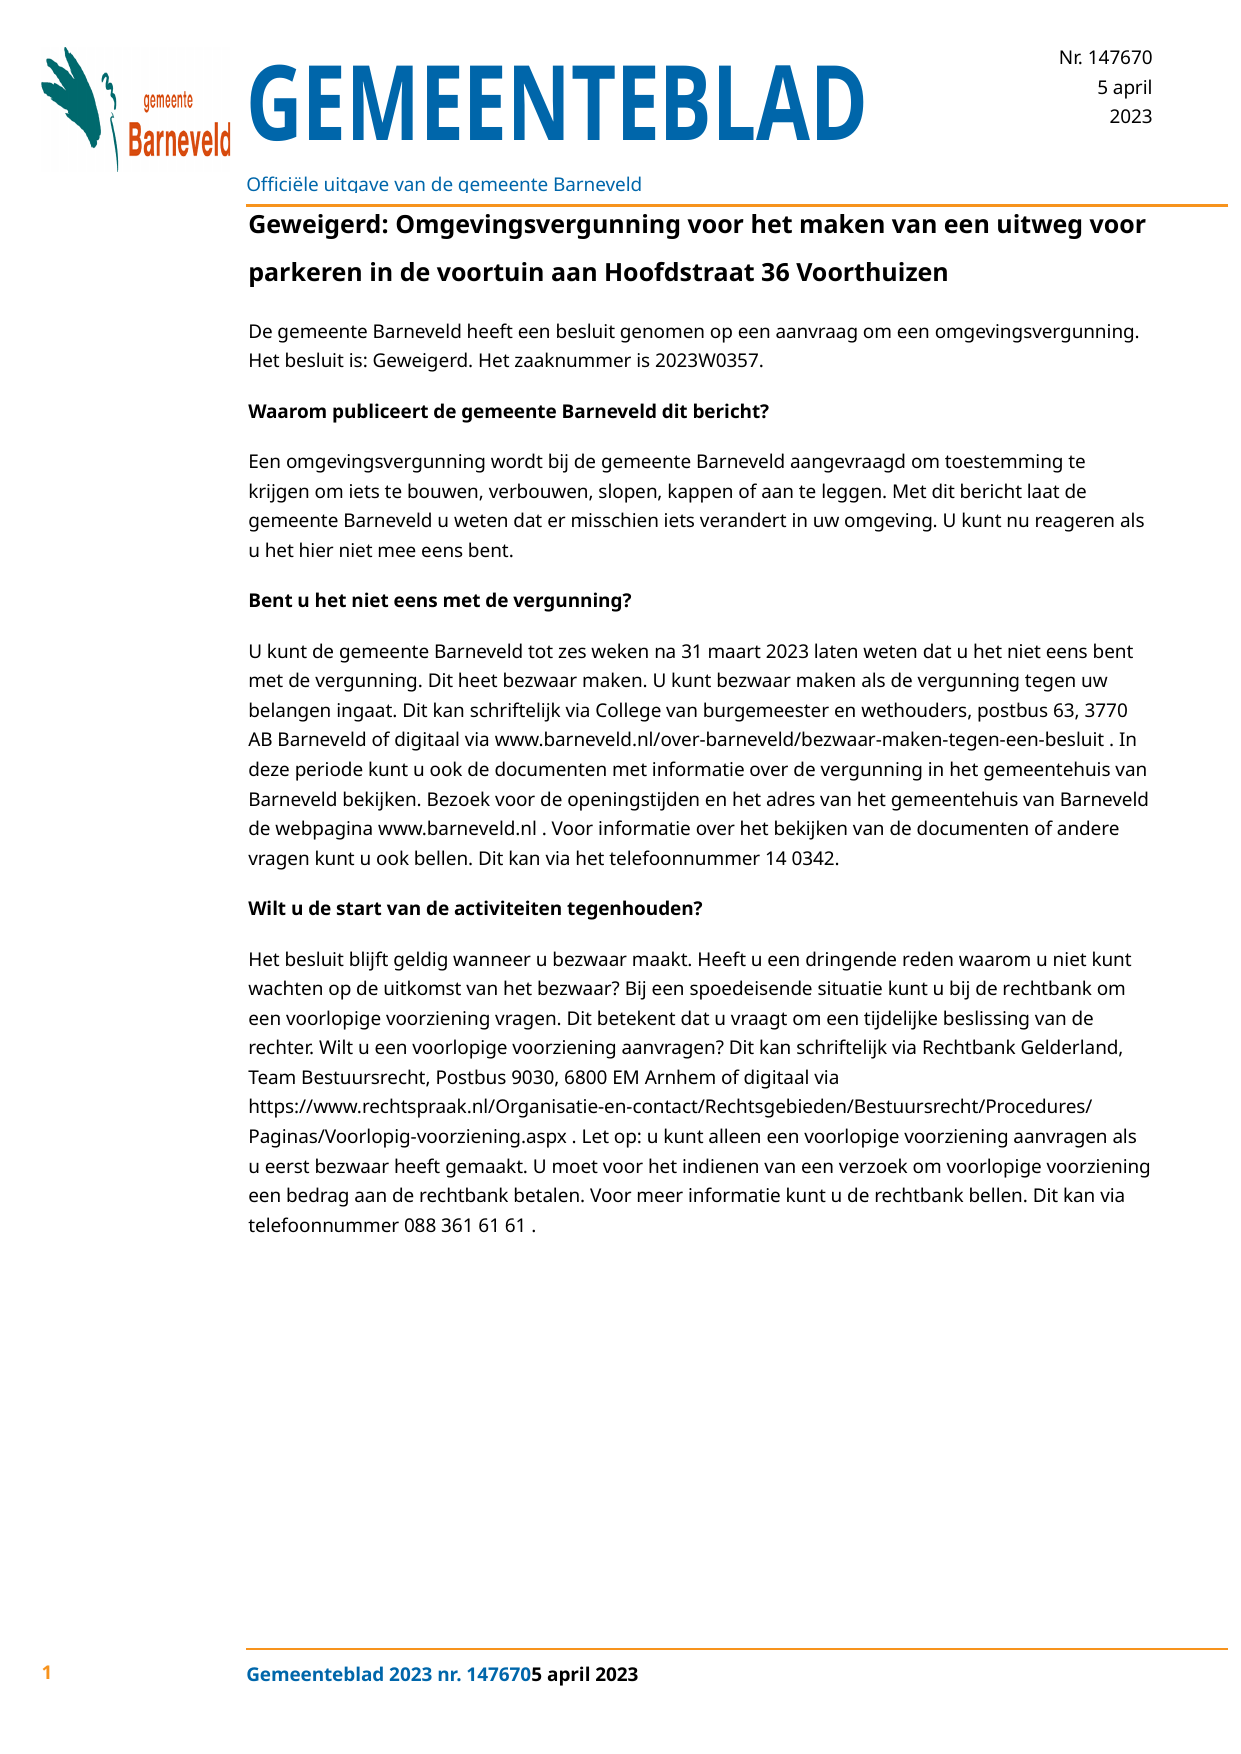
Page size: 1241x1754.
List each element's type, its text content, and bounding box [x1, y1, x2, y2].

text Het besluit blijft geldig wanneer u bezwaar maakt. Heeft u een dringende reden waarom u niet kunt wachten op de uitkomst van het bezwaar? Bij een spoedeisende situatie kunt u bij de rechtbank om een voorlopige voorziening vragen. Dit betekent dat u vraagt om een tijdelijke beslissing van de rechter. Wilt u een voorlopige voorziening aanvragen? Dit kan schriftelijk via Rechtbank Gelderland, Team Bestuursrecht, Postbus 9030, 6800 EM Arnhem of digitaal via https://www.rechtspraak.nl/Organisatie-en-contact/Rechtsgebieden/Bestuursrecht/Procedures/Paginas/Voorlopig-voorziening.aspx . Let op: u kunt alleen een voorlopige voorziening aanvragen als u eerst bezwaar heeft gemaakt. U moet voor het indienen van een verzoek om voorlopige voorziening een bedrag aan de rechtbank betalen. Voor meer informatie kunt u de rechtbank bellen. Dit kan via telefoonnummer 088 361 61 61 . [248, 946, 1152, 1238]
text Waarom publiceert de gemeente Barneveld dit bericht? [248, 398, 1152, 424]
text U kunt de gemeente Barneveld tot zes weken na 31 maart 2023 laten weten dat u het niet eens bent met de vergunning. Dit heet bezwaar maken. U kunt bezwaar maken als de vergunning tegen uw belangen ingaat. Dit kan schriftelijk via College van burgemeester en wethouders, postbus 63, 3770 AB Barneveld of digitaal via www.barneveld.nl/over-barneveld/bezwaar-maken-tegen-een-besluit . In deze periode kunt u ook de documenten met informatie over de vergunning in het gemeentehuis van Barneveld bekijken. Bezoek voor de openingstijden en het adres van het gemeentehuis van Barneveld de webpagina www.barneveld.nl . Voor informatie over het bekijken van de documenten of andere vragen kunt u ook bellen. Dit kan via het telefoonnummer 14 0342. [248, 638, 1152, 871]
text Een omgevingsvergunning wordt bij de gemeente Barneveld aangevraagd om toestemming te krijgen om iets te bouwen, verbouwen, slopen, kappen of aan te leggen. Met dit bericht laat de gemeente Barneveld u weten dat er misschien iets verandert in uw omgeving. U kunt nu reageren als u het hier niet mee eens bent. [248, 448, 1152, 563]
text De gemeente Barneveld heeft een besluit genomen op een aanvraag om een omgevingsvergunning. Het besluit is: Geweigerd. Het zaaknummer is 2023W0357. [248, 318, 1152, 373]
text Wilt u de start van de activiteiten tegenhouden? [248, 895, 1152, 921]
text Bent u het niet eens met de vergunning? [248, 587, 1152, 613]
picture [41, 47, 231, 172]
text Geweigerd: Omgevingsvergunning voor het maken van een uitweg voor parkeren in de voortuin aan Hoofdstraat 36 Voorthuizen [248, 207, 1152, 288]
